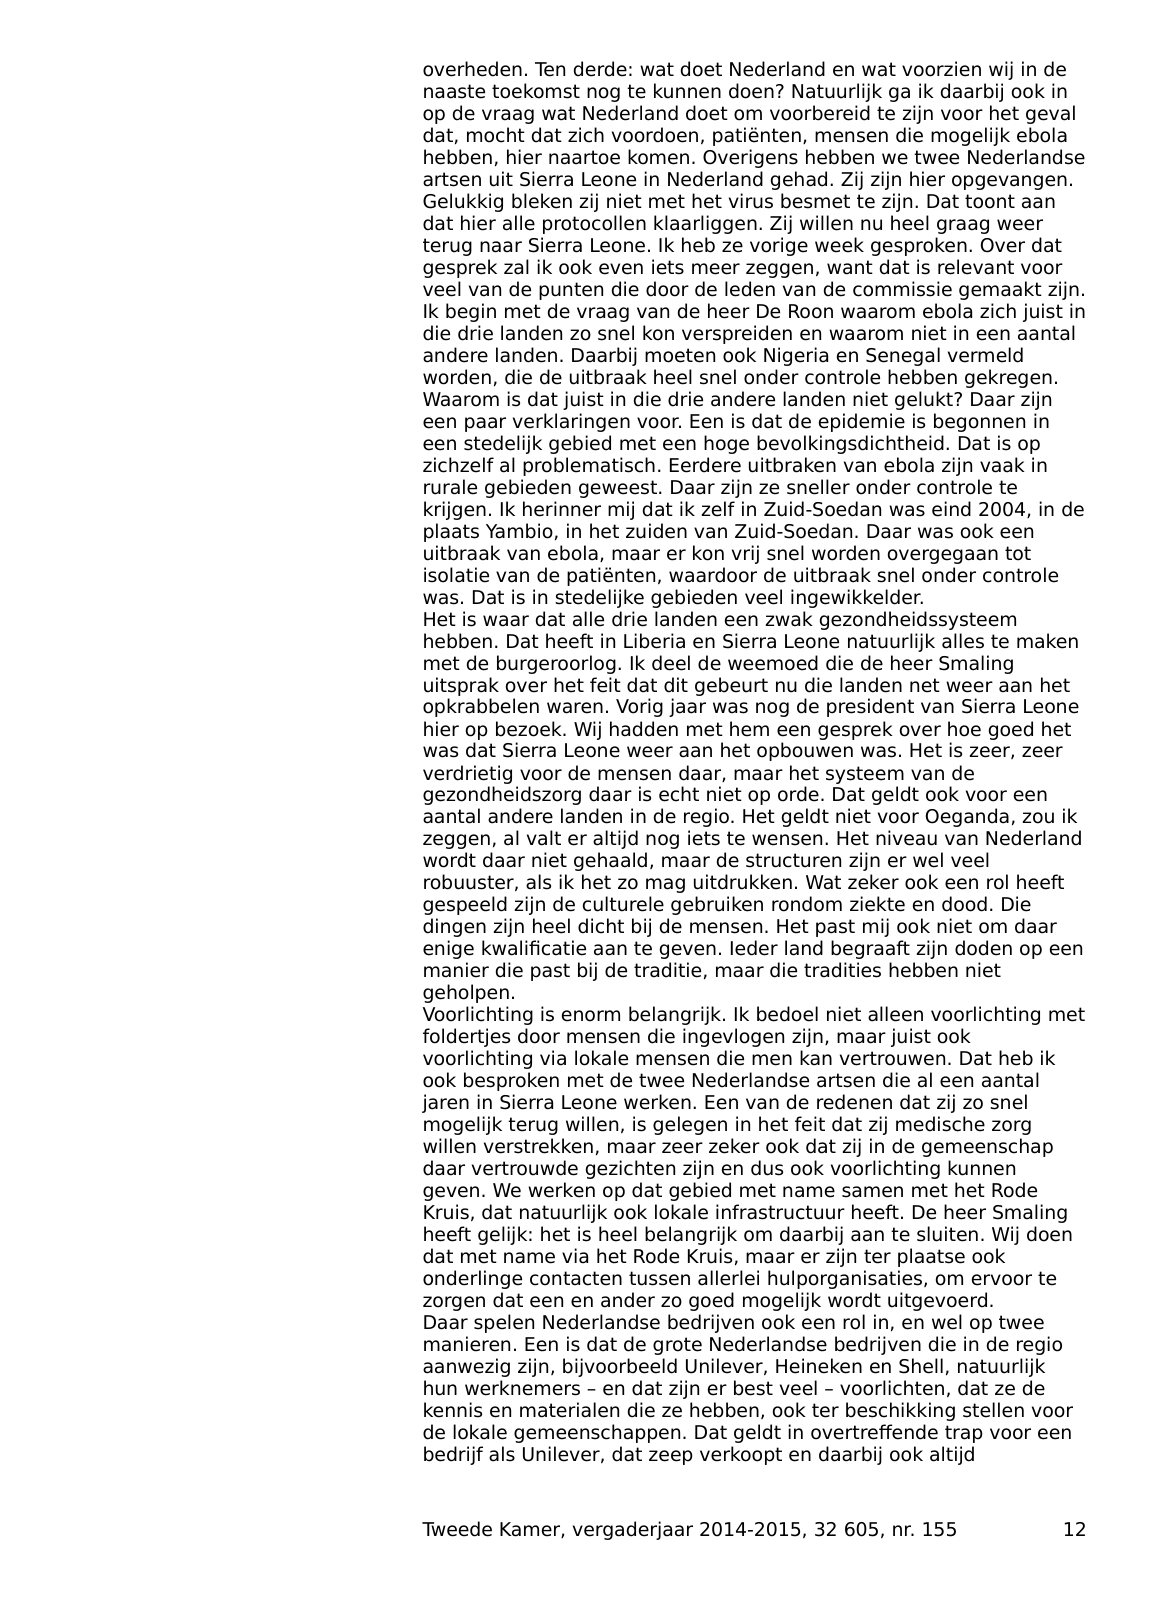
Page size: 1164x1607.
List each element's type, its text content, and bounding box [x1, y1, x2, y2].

text overheden. Ten derde: wat doet Nederland en wat voorzien wij in de naaste toekomst nog te kunnen doen? Natuurlijk ga ik daarbij ook in op de vraag wat Nederland doet om voorbereid te zijn voor het geval dat, mocht dat zich voordoen, patiënten, mensen die mogelijk ebola hebben, hier naartoe komen. Overigens hebben we twee Nederlandse artsen uit Sierra Leone in Nederland gehad. Zij zijn hier opgevangen. Gelukkig bleken zij niet met het virus besmet te zijn. Dat toont aan dat hier alle protocollen klaarliggen. Zij willen nu heel graag weer terug naar Sierra Leone. Ik heb ze vorige week gesproken. Over dat gesprek zal ik ook even iets meer zeggen, want dat is relevant voor veel van de punten die door de leden van de commissie gemaakt zijn. [422, 59, 1087, 301]
text Ik begin met de vraag van de heer De Roon waarom ebola zich juist in die drie landen zo snel kon verspreiden en waarom niet in een aantal andere landen. Daarbij moeten ook Nigeria en Senegal vermeld worden, die de uitbraak heel snel onder controle hebben gekregen. Waarom is dat juist in die drie andere landen niet gelukt? Daar zijn een paar verklaringen voor. Een is dat de epidemie is begonnen in een stedelijk gebied met een hoge bevolkingsdichtheid. Dat is op zichzelf al problematisch. Eerdere uitbraken van ebola zijn vaak in rurale gebieden geweest. Daar zijn ze sneller onder controle te krijgen. Ik herinner mij dat ik zelf in Zuid-Soedan was eind 2004, in de plaats Yambio, in het zuiden van Zuid-Soedan. Daar was ook een uitbraak van ebola, maar er kon vrij snel worden overgegaan tot isolatie van de patiënten, waardoor de uitbraak snel onder controle was. Dat is in stedelijke gebieden veel ingewikkelder. [422, 301, 1087, 608]
text Voorlichting is enorm belangrijk. Ik bedoel niet alleen voorlichting met foldertjes door mensen die ingevlogen zijn, maar juist ook voorlichting via lokale mensen die men kan vertrouwen. Dat heb ik ook besproken met de twee Nederlandse artsen die al een aantal jaren in Sierra Leone werken. Een van de redenen dat zij zo snel mogelijk terug willen, is gelegen in het feit dat zij medische zorg willen verstrekken, maar zeer zeker ook dat zij in de gemeenschap daar vertrouwde gezichten zijn en dus ook voorlichting kunnen geven. We werken op dat gebied met name samen met het Rode Kruis, dat natuurlijk ook lokale infrastructuur heeft. De heer Smaling heeft gelijk: het is heel belangrijk om daarbij aan te sluiten. Wij doen dat met name via het Rode Kruis, maar er zijn ter plaatse ook onderlinge contacten tussen allerlei hulporganisaties, om ervoor te zorgen dat een en ander zo goed mogelijk wordt uitgevoerd. [422, 1004, 1087, 1312]
text Het is waar dat alle drie landen een zwak gezondheidssysteem hebben. Dat heeft in Liberia en Sierra Leone natuurlijk alles te maken met de burgeroorlog. Ik deel de weemoed die de heer Smaling uitsprak over het feit dat dit gebeurt nu die landen net weer aan het opkrabbelen waren. Vorig jaar was nog de president van Sierra Leone hier op bezoek. Wij hadden met hem een gesprek over hoe goed het was dat Sierra Leone weer aan het opbouwen was. Het is zeer, zeer verdrietig voor de mensen daar, maar het systeem van de gezondheidszorg daar is echt niet op orde. Dat geldt ook voor een aantal andere landen in de regio. Het geldt niet voor Oeganda, zou ik zeggen, al valt er altijd nog iets te wensen. Het niveau van Nederland wordt daar niet gehaald, maar de structuren zijn er wel veel robuuster, als ik het zo mag uitdrukken. Wat zeker ook een rol heeft gespeeld zijn de culturele gebruiken rondom ziekte en dood. Die dingen zijn heel dicht bij de mensen. Het past mij ook niet om daar enige kwalificatie aan te geven. Ieder land begraaft zijn doden op een manier die past bij de traditie, maar die tradities hebben niet geholpen. [422, 608, 1087, 1004]
text Daar spelen Nederlandse bedrijven ook een rol in, en wel op twee manieren. Een is dat de grote Nederlandse bedrijven die in de regio aanwezig zijn, bijvoorbeeld Unilever, Heineken en Shell, natuurlijk hun werknemers – en dat zijn er best veel – voorlichten, dat ze de kennis en materialen die ze hebben, ook ter beschikking stellen voor de lokale gemeenschappen. Dat geldt in overtreffende trap voor een bedrijf als Unilever, dat zeep verkoopt en daarbij ook altijd [422, 1312, 1087, 1466]
